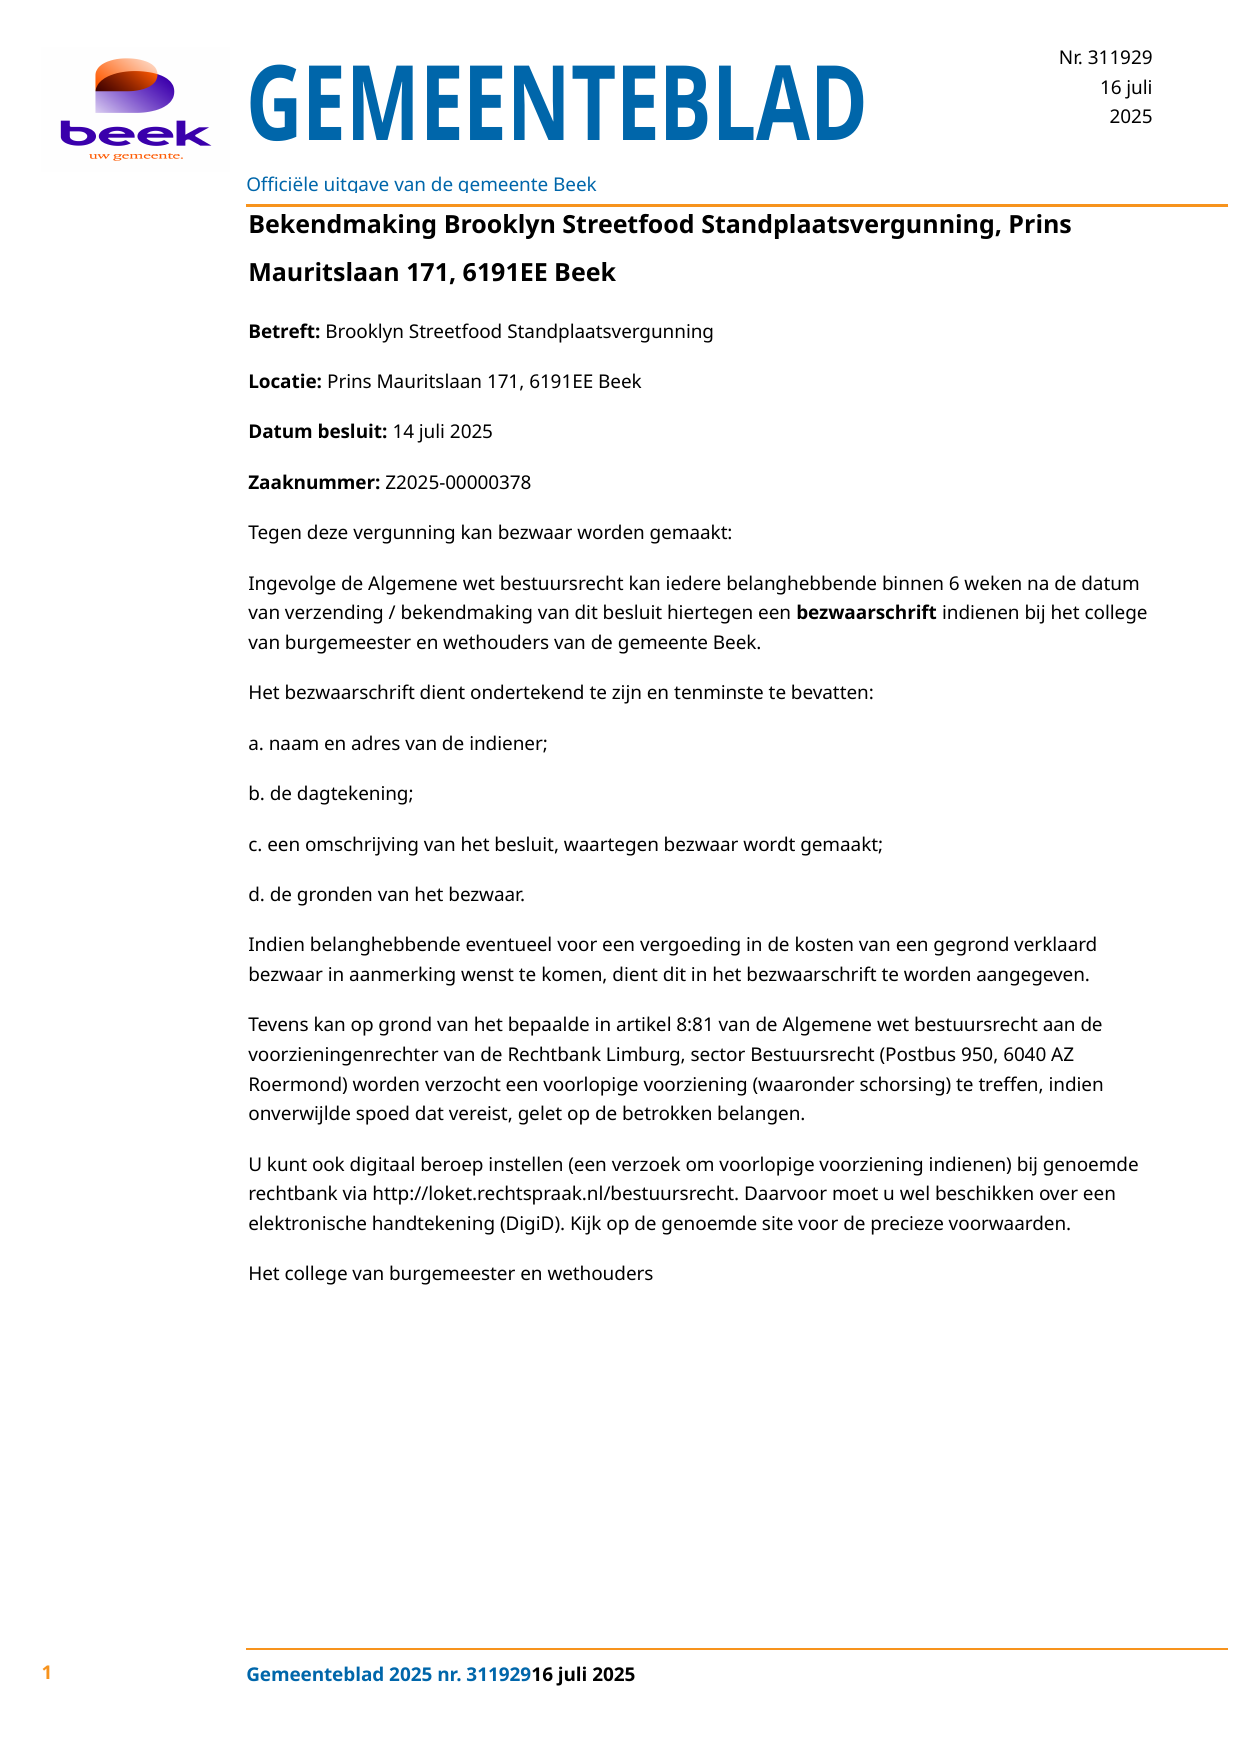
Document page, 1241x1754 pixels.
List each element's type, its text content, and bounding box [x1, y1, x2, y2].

text Bekendmaking Brooklyn Streetfood Standplaatsvergunning, Prins Mauritslaan 171, 6191EE Beek [248, 207, 1152, 288]
text Tegen deze vergunning kan bezwaar worden gemaakt: [248, 519, 1152, 545]
text b. de dagtekening; [248, 780, 1152, 806]
text Tevens kan op grond van het bepaalde in artikel 8:81 van de Algemene wet bestuursrecht aan de voorzieningenrechter van de Rechtbank Limburg, sector Bestuursrecht (Postbus 950, 6040 AZ Roermond) worden verzocht een voorlopige voorziening (waaronder schorsing) te treffen, indien onverwijlde spoed dat vereist, gelet op de betrokken belangen. [248, 1012, 1152, 1126]
text a. naam en adres van de indiener; [248, 730, 1152, 756]
picture [41, 47, 231, 172]
text Het college van burgemeester en wethouders [248, 1260, 1152, 1286]
text U kunt ook digitaal beroep instellen (een verzoek om voorlopige voorziening indienen) bij genoemde rechtbank via http://loket.rechtspraak.nl/bestuursrecht. Daarvoor moet u wel beschikken over een elektronische handtekening (DigiD). Kijk op de genoemde site voor de precieze voorwaarden. [248, 1151, 1152, 1236]
text Betreft: Brooklyn Streetfood Standplaatsvergunning [248, 318, 1152, 344]
text Zaaknummer: Z2025-00000378 [248, 469, 1152, 495]
text d. de gronden van het bezwaar. [248, 881, 1152, 907]
text Locatie: Prins Mauritslaan 171, 6191EE Beek [248, 368, 1152, 394]
text Ingevolge de Algemene wet bestuursrecht kan iedere belanghebbende binnen 6 weken na de datum van verzending / bekendmaking van dit besluit hiertegen een bezwaarschrift indienen bij het college van burgemeester en wethouders van de gemeente Beek. [248, 570, 1152, 655]
text Het bezwaarschrift dient ondertekend te zijn en tenminste te bevatten: [248, 679, 1152, 705]
text c. een omschrijving van het besluit, waartegen bezwaar wordt gemaakt; [248, 831, 1152, 857]
text Datum besluit: 14 juli 2025 [248, 419, 1152, 444]
text Indien belanghebbende eventueel voor een vergoeding in de kosten van een gegrond verklaard bezwaar in aanmerking wenst te komen, dient dit in het bezwaarschrift te worden aangegeven. [248, 932, 1152, 987]
